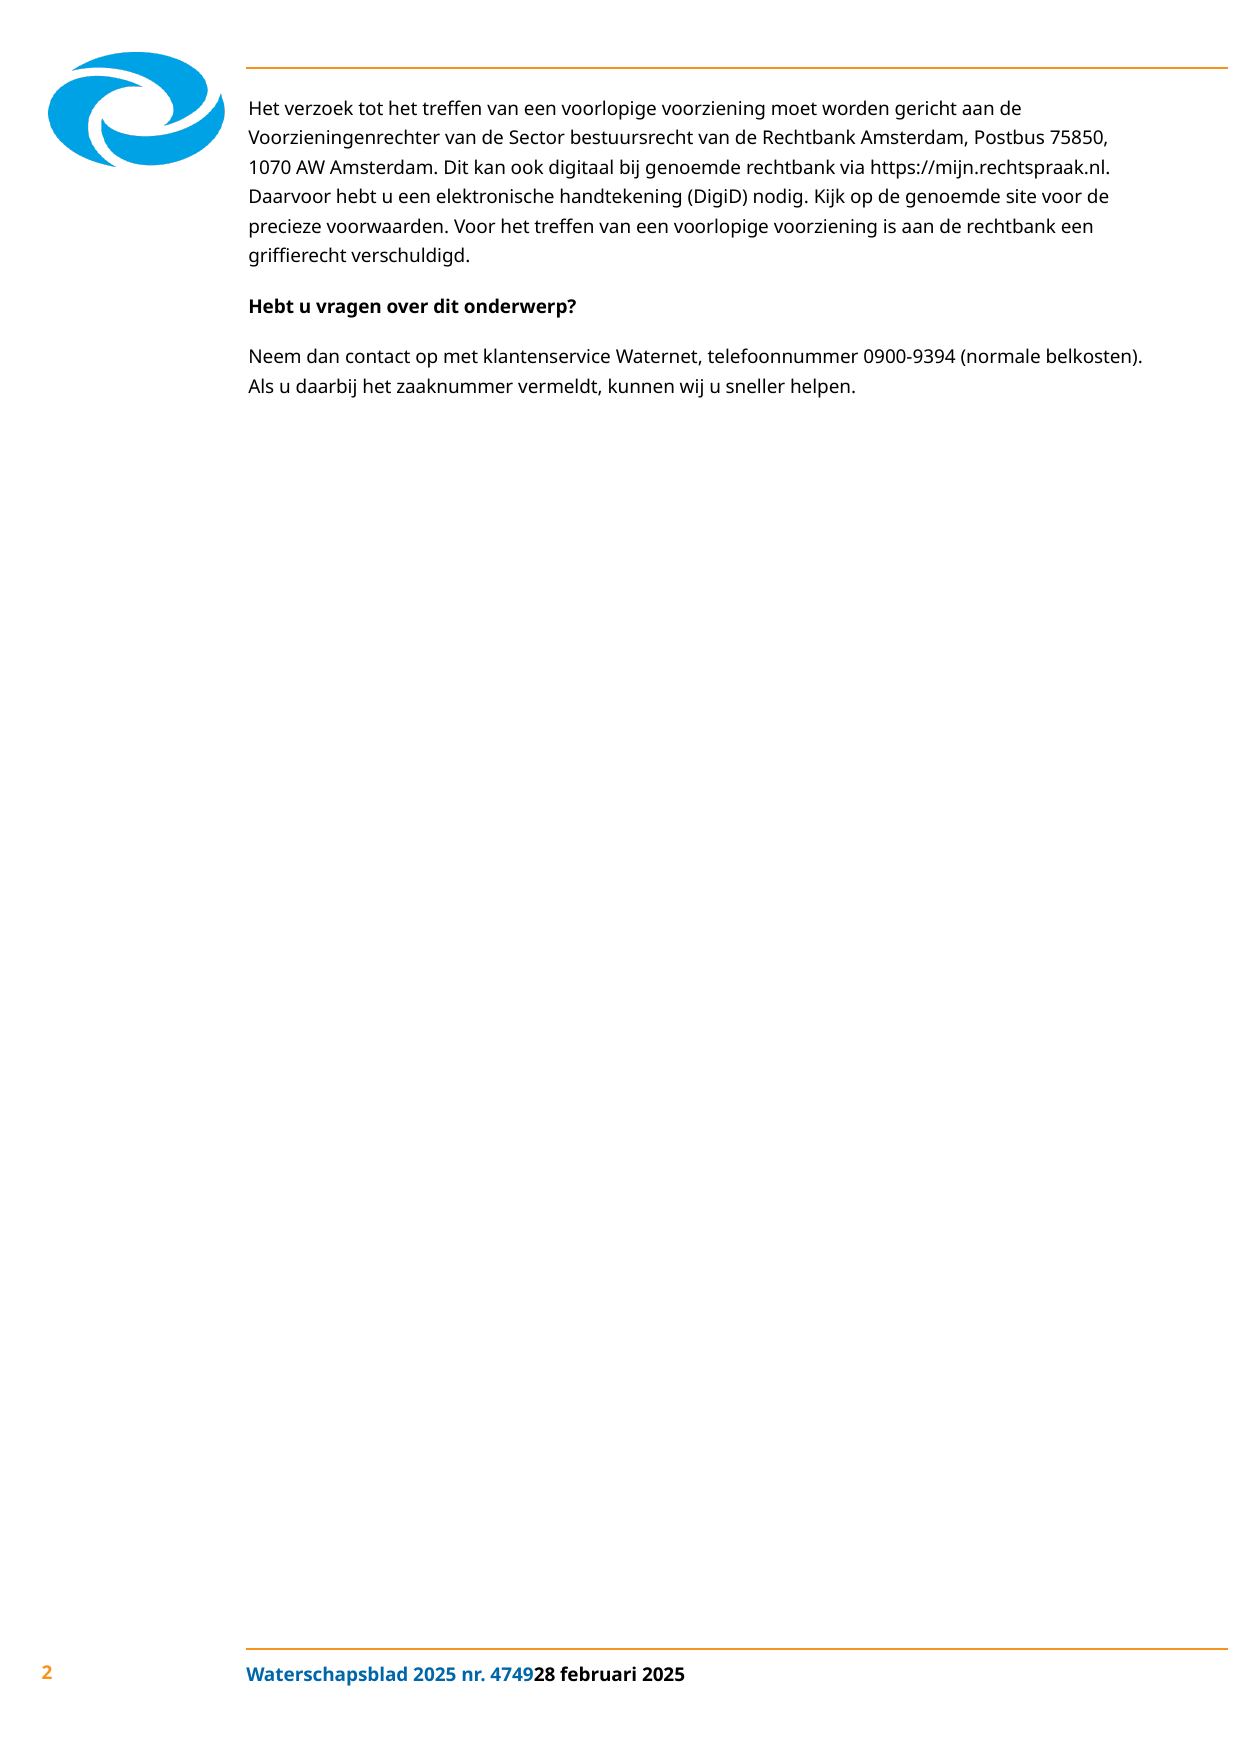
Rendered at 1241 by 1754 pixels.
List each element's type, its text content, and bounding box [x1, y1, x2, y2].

text Het verzoek tot het treffen van een voorlopige voorziening moet worden gericht aan de Voorzieningenrechter van de Sector bestuursrecht van de Rechtbank Amsterdam, Postbus 75850, 1070 AW Amsterdam. Dit kan ook digitaal bij genoemde rechtbank via https://mijn.rechtspraak.nl. Daarvoor hebt u een elektronische handtekening (DigiD) nodig. Kijk op de genoemde site voor de precieze voorwaarden. Voor het treffen van een voorlopige voorziening is aan de rechtbank een griffierecht verschuldigd. [248, 95, 1152, 268]
text Hebt u vragen over dit onderwerp? [248, 293, 1152, 319]
picture [41, 47, 231, 172]
text Neem dan contact op met klantenservice Waternet, telefoonnummer 0900-9394 (normale belkosten). Als u daarbij het zaaknummer vermeldt, kunnen wij u sneller helpen. [248, 343, 1152, 399]
